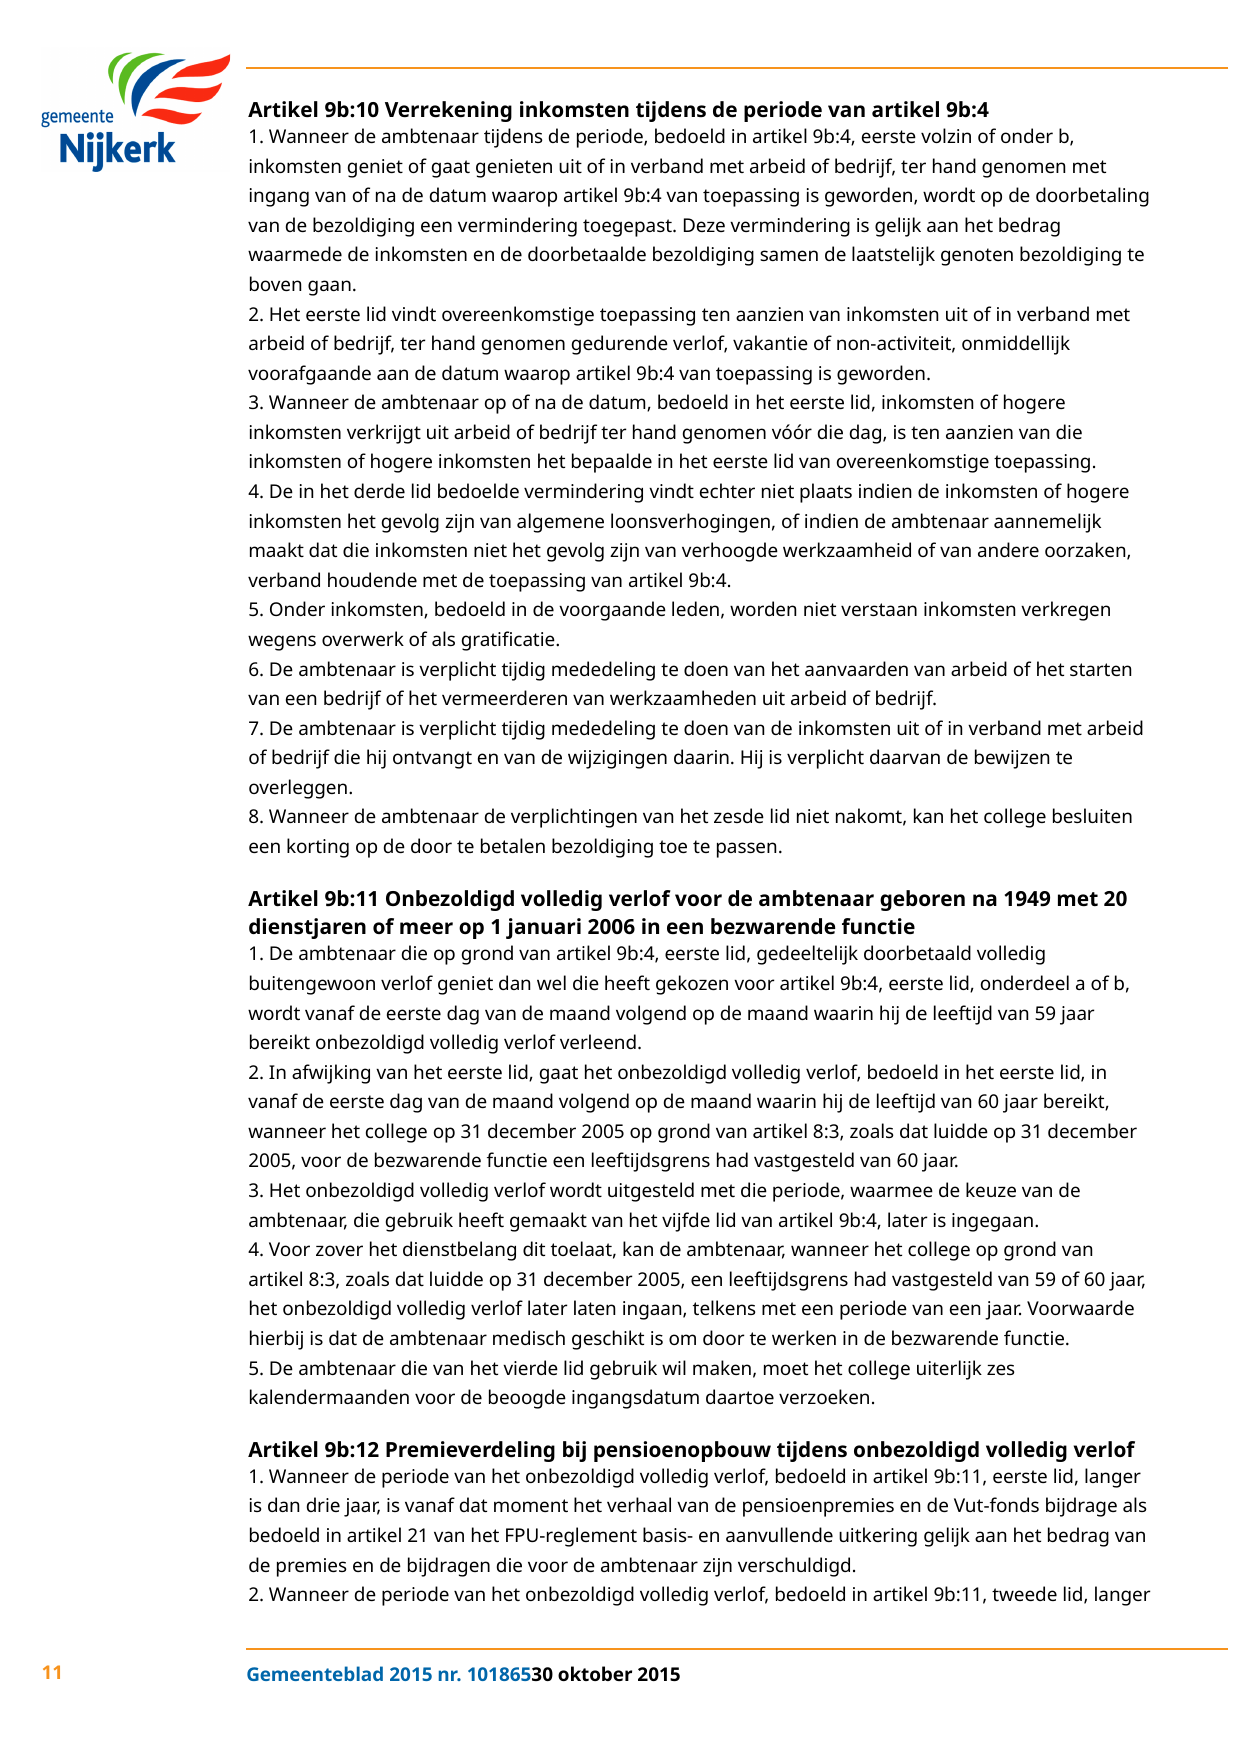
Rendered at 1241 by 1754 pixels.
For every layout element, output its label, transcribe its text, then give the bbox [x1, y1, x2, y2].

text 1. Wanneer de periode van het onbezoldigd volledig verlof, bedoeld in artikel 9b:11, eerste lid, langer is dan drie jaar, is vanaf dat moment het verhaal van de pensioenpremies en de Vut-fonds bijdrage als bedoeld in artikel 21 van het FPU-reglement basis- en aanvullende uitkering gelijk aan het bedrag van de premies en de bijdragen die voor de ambtenaar zijn verschuldigd. [248, 1463, 1152, 1578]
picture [41, 47, 231, 172]
text 2. In afwijking van het eerste lid, gaat het onbezoldigd volledig verlof, bedoeld in het eerste lid, in vanaf de eerste dag van de maand volgend op de maand waarin hij de leeftijd van 60 jaar bereikt, wanneer het college op 31 december 2005 op grond van artikel 8:3, zoals dat luidde op 31 december 2005, voor de bezwarende functie een leeftijdsgrens had vastgesteld van 60 jaar. [248, 1059, 1152, 1173]
text Artikel 9b:10 Verrekening inkomsten tijdens de periode van artikel 9b:4 [248, 95, 1152, 123]
text 4. De in het derde lid bedoelde vermindering vindt echter niet plaats indien de inkomsten of hogere inkomsten het gevolg zijn van algemene loonsverhogingen, of indien de ambtenaar aannemelijk maakt dat die inkomsten niet het gevolg zijn van verhoogde werkzaamheid of van andere oorzaken, verband houdende met de toepassing van artikel 9b:4. [248, 478, 1152, 593]
text 8. Wanneer de ambtenaar de verplichtingen van het zesde lid niet nakomt, kan het college besluiten een korting op de door te betalen bezoldiging toe te passen. [248, 804, 1152, 859]
text 2. Het eerste lid vindt overeenkomstige toepassing ten aanzien van inkomsten uit of in verband met arbeid of bedrijf, ter hand genomen gedurende verlof, vakantie of non-activiteit, onmiddellijk voorafgaande aan de datum waarop artikel 9b:4 van toepassing is geworden. [248, 301, 1152, 386]
text Artikel 9b:11 Onbezoldigd volledig verlof voor de ambtenaar geboren na 1949 met 20 dienstjaren of meer op 1 januari 2006 in een bezwarende functie [248, 884, 1152, 941]
text 5. De ambtenaar die van het vierde lid gebruik wil maken, moet het college uiterlijk zes kalendermaanden voor de beoogde ingangsdatum daartoe verzoeken. [248, 1355, 1152, 1410]
text Artikel 9b:12 Premieverdeling bij pensioenopbouw tijdens onbezoldigd volledig verlof [248, 1435, 1152, 1463]
text 4. Voor zover het dienstbelang dit toelaat, kan de ambtenaar, wanneer het college op grond van artikel 8:3, zoals dat luidde op 31 december 2005, een leeftijdsgrens had vastgesteld van 59 of 60 jaar, het onbezoldigd volledig verlof later laten ingaan, telkens met een periode van een jaar. Voorwaarde hierbij is dat de ambtenaar medisch geschikt is om door te werken in de bezwarende functie. [248, 1236, 1152, 1351]
text 3. Het onbezoldigd volledig verlof wordt uitgesteld met die periode, waarmee de keuze van de ambtenaar, die gebruik heeft gemaakt van het vijfde lid van artikel 9b:4, later is ingegaan. [248, 1177, 1152, 1232]
text 1. Wanneer de ambtenaar tijdens de periode, bedoeld in artikel 9b:4, eerste volzin of onder b, inkomsten geniet of gaat genieten uit of in verband met arbeid of bedrijf, ter hand genomen met ingang van of na de datum waarop artikel 9b:4 van toepassing is geworden, wordt op de doorbetaling van de bezoldiging een vermindering toegepast. Deze vermindering is gelijk aan het bedrag waarmede de inkomsten en de doorbetaalde bezoldiging samen de laatstelijk genoten bezoldiging te boven gaan. [248, 123, 1152, 297]
text 1. De ambtenaar die op grond van artikel 9b:4, eerste lid, gedeeltelijk doorbetaald volledig buitengewoon verlof geniet dan wel die heeft gekozen voor artikel 9b:4, eerste lid, onderdeel a of b, wordt vanaf de eerste dag van de maand volgend op de maand waarin hij de leeftijd van 59 jaar bereikt onbezoldigd volledig verlof verleend. [248, 941, 1152, 1055]
text 6. De ambtenaar is verplicht tijdig mededeling te doen van het aanvaarden van arbeid of het starten van een bedrijf of het vermeerderen van werkzaamheden uit arbeid of bedrijf. [248, 656, 1152, 711]
text 5. Onder inkomsten, bedoeld in de voorgaande leden, worden niet verstaan inkomsten verkregen wegens overwerk of als gratificatie. [248, 597, 1152, 652]
text 2. Wanneer de periode van het onbezoldigd volledig verlof, bedoeld in artikel 9b:11, tweede lid, langer [248, 1581, 1152, 1607]
text 3. Wanneer de ambtenaar op of na de datum, bedoeld in het eerste lid, inkomsten of hogere inkomsten verkrijgt uit arbeid of bedrijf ter hand genomen vóór die dag, is ten aanzien van die inkomsten of hogere inkomsten het bepaalde in het eerste lid van overeenkomstige toepassing. [248, 389, 1152, 474]
text 7. De ambtenaar is verplicht tijdig mededeling te doen van de inkomsten uit of in verband met arbeid of bedrijf die hij ontvangt en van de wijzigingen daarin. Hij is verplicht daarvan de bewijzen te overleggen. [248, 715, 1152, 800]
